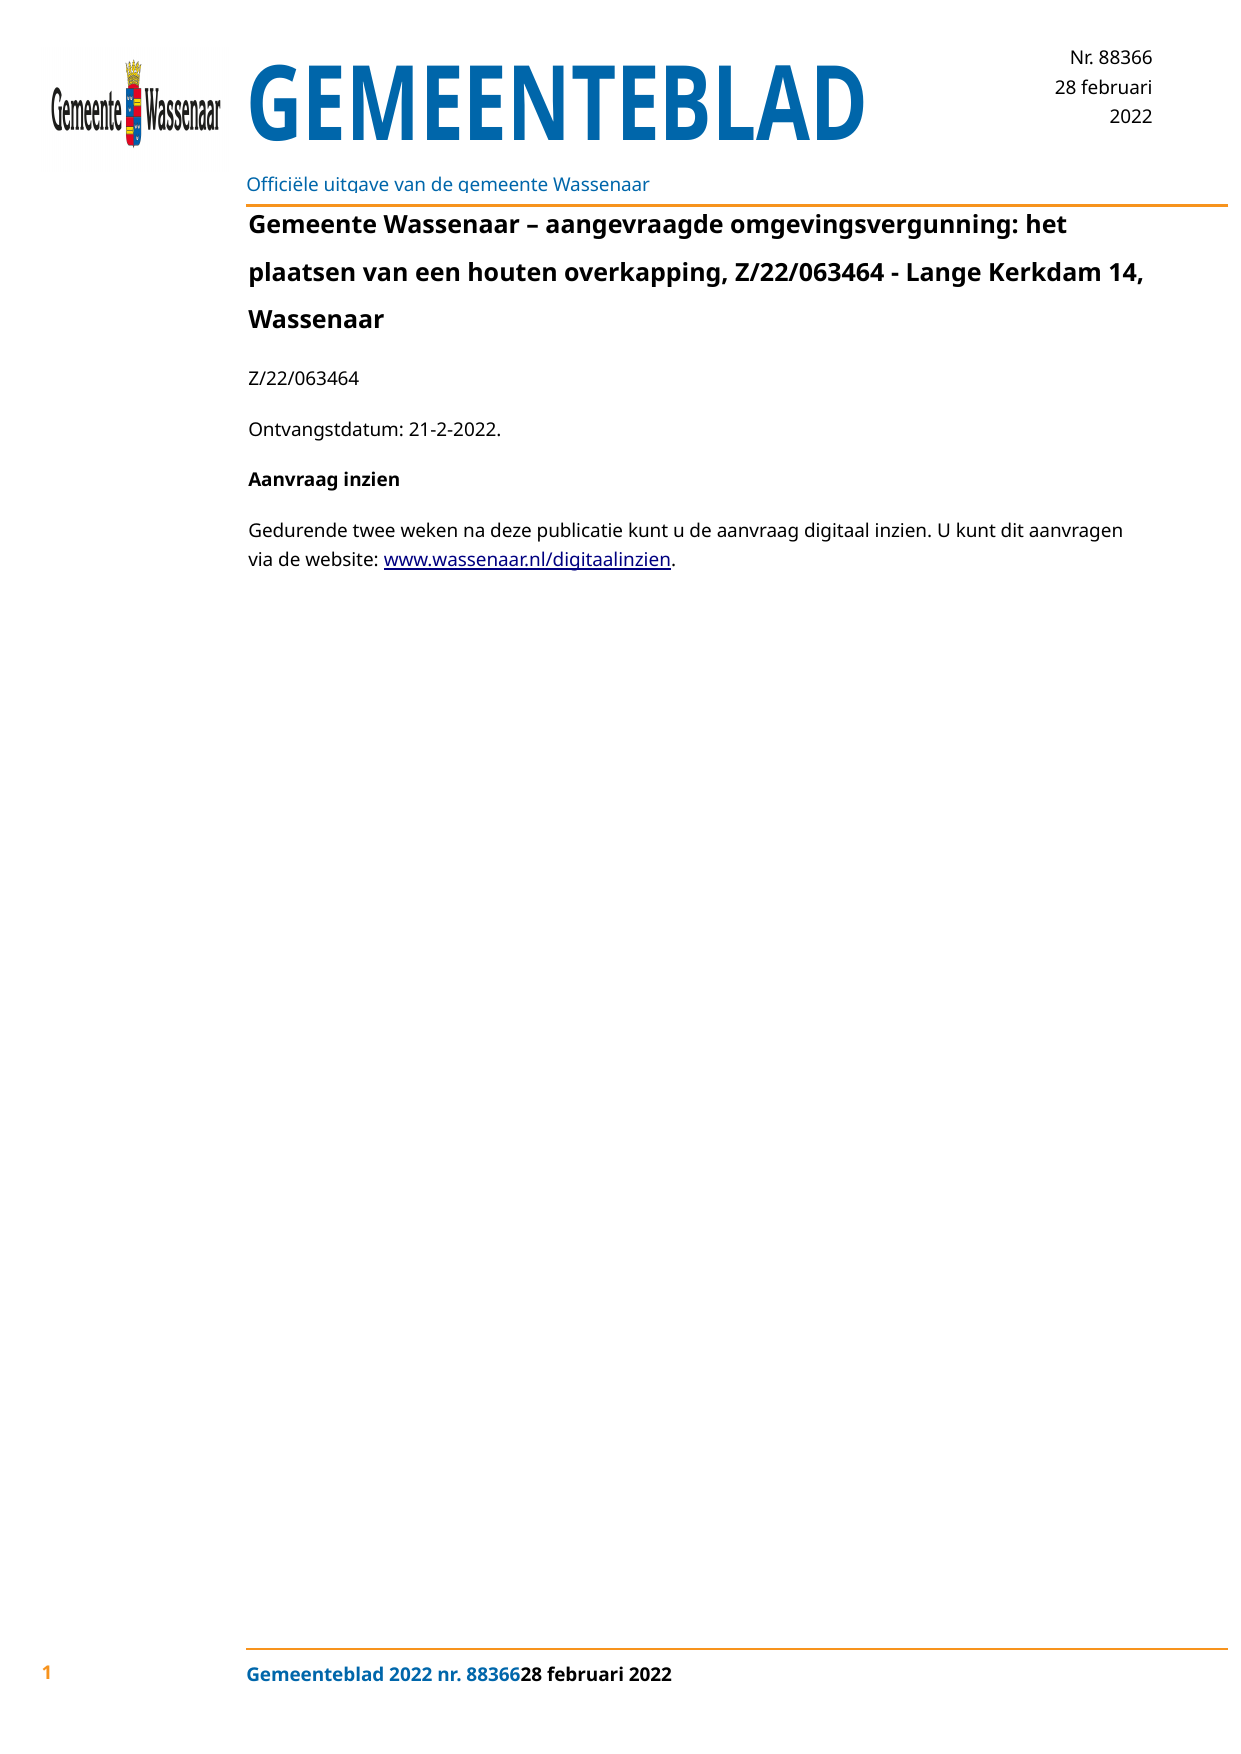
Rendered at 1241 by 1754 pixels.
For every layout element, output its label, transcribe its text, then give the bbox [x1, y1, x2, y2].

text Aanvraag inzien [248, 466, 1152, 492]
text Ontvangstdatum: 21-2-2022. [248, 416, 1152, 442]
text Gedurende twee weken na deze publicatie kunt u de aanvraag digitaal inzien. U kunt dit aanvragen via de website: www.wassenaar.nl/digitaalinzien. [248, 517, 1152, 572]
text Z/22/063464 [248, 366, 1152, 391]
picture [41, 47, 231, 172]
text Gemeente Wassenaar – aangevraagde omgevingsvergunning: het plaatsen van een houten overkapping, Z/22/063464 - Lange Kerkdam 14, Wassenaar [248, 207, 1152, 336]
